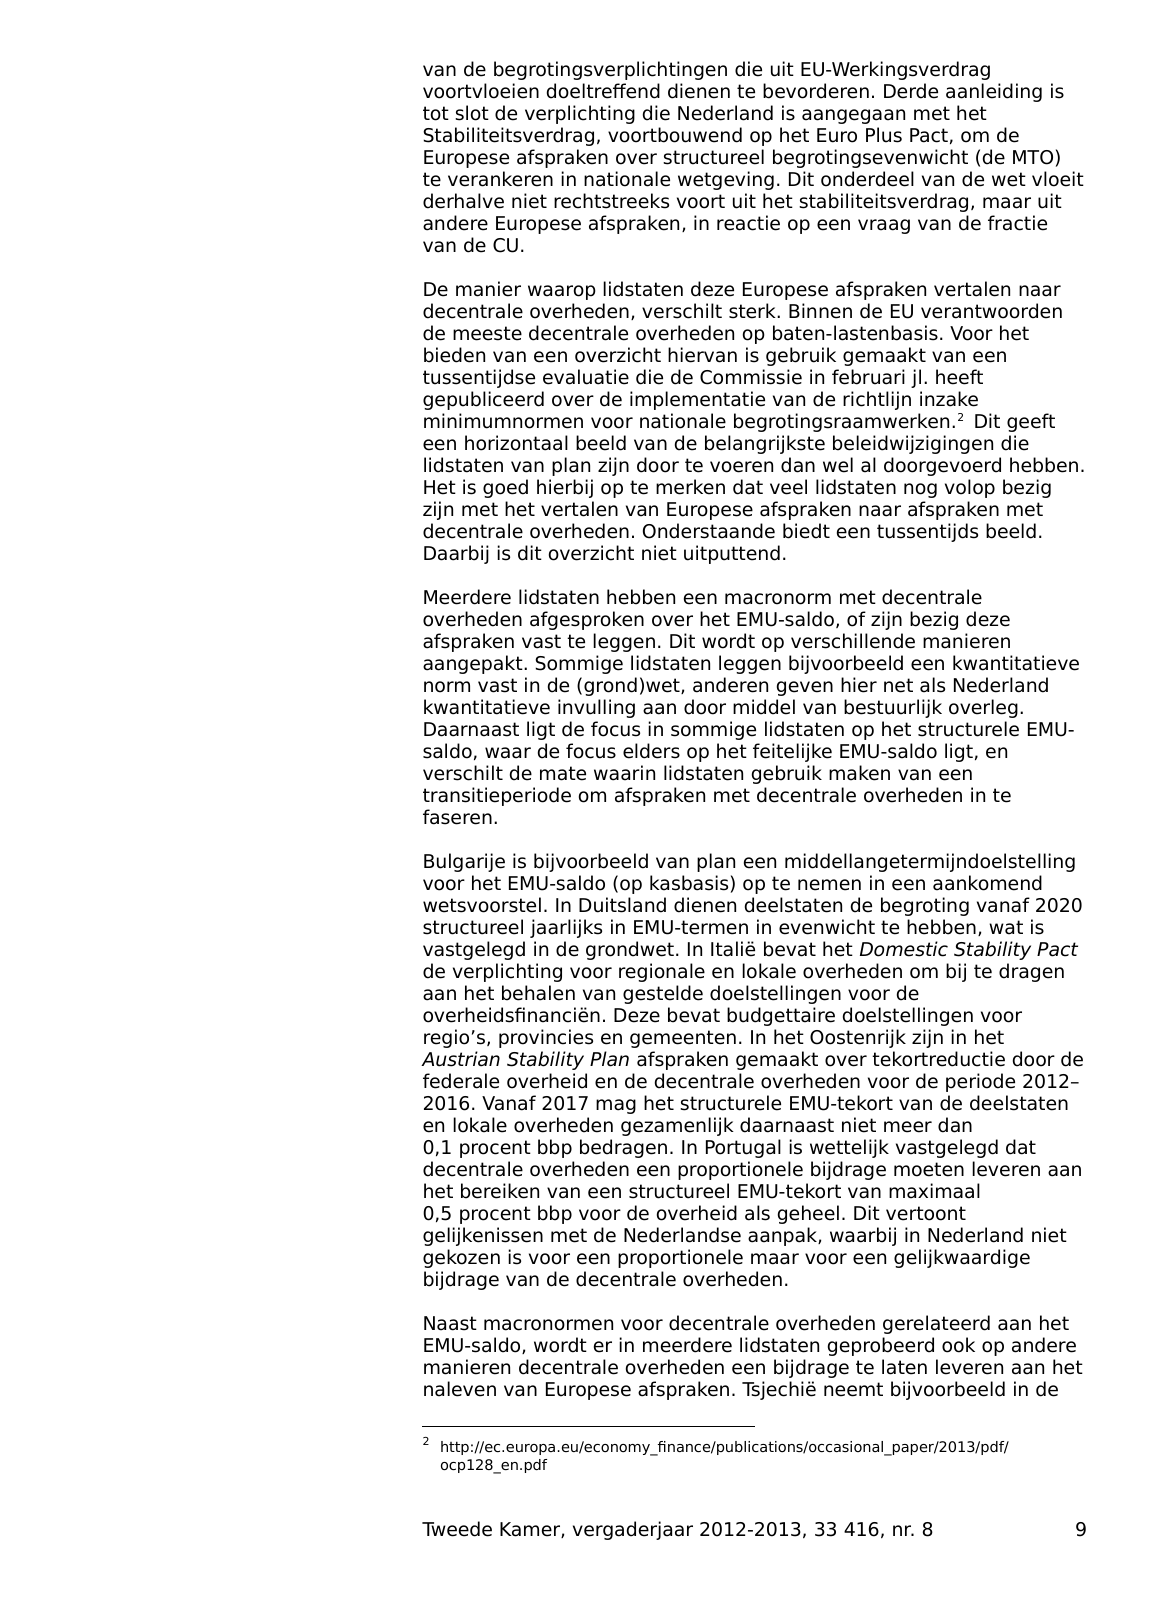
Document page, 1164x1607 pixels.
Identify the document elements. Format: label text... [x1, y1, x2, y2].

text Bulgarije is bijvoorbeeld van plan een middellangetermijndoelstelling voor het EMU-saldo (op kasbasis) op te nemen in een aankomend wetsvoorstel. In Duitsland dienen deelstaten de begroting vanaf 2020 structureel jaarlijks in EMU-termen in evenwicht te hebben, wat is vastgelegd in de grondwet. In Italië bevat het Domestic Stability Pact de verplichting voor regionale en lokale overheden om bij te dragen aan het behalen van gestelde doelstellingen voor de overheidsfinanciën. Deze bevat budgettaire doelstellingen voor regio’s, provincies en gemeenten. In het Oostenrijk zijn in het Austrian Stability Plan afspraken gemaakt over tekortreductie door de federale overheid en de decentrale overheden voor de periode 2012–2016. Vanaf 2017 mag het structurele EMU-tekort van de deelstaten en lokale overheden gezamenlijk daarnaast niet meer dan 0,1 procent bbp bedragen. In Portugal is wettelijk vastgelegd dat decentrale overheden een proportionele bijdrage moeten leveren aan het bereiken van een structureel EMU-tekort van maximaal 0,5 procent bbp voor de overheid als geheel. Dit vertoont gelijkenissen met de Nederlandse aanpak, waarbij in Nederland niet gekozen is voor een proportionele maar voor een gelijkwaardige bijdrage van de decentrale overheden. [422, 851, 1087, 1291]
text van de begrotingsverplichtingen die uit EU-Werkingsverdrag voortvloeien doeltreffend dienen te bevorderen. Derde aanleiding is tot slot de verplichting die Nederland is aangegaan met het Stabiliteitsverdrag, voortbouwend op het Euro Plus Pact, om de Europese afspraken over structureel begrotingsevenwicht (de MTO) te verankeren in nationale wetgeving. Dit onderdeel van de wet vloeit derhalve niet rechtstreeks voort uit het stabiliteitsverdrag, maar uit andere Europese afspraken, in reactie op een vraag van de fractie van de CU. [422, 59, 1087, 257]
text Naast macronormen voor decentrale overheden gerelateerd aan het EMU-saldo, wordt er in meerdere lidstaten geprobeerd ook op andere manieren decentrale overheden een bijdrage te laten leveren aan het naleven van Europese afspraken. Tsjechië neemt bijvoorbeeld in de [422, 1313, 1087, 1401]
text Meerdere lidstaten hebben een macronorm met decentrale overheden afgesproken over het EMU-saldo, of zijn bezig deze afspraken vast te leggen. Dit wordt op verschillende manieren aangepakt. Sommige lidstaten leggen bijvoorbeeld een kwantitatieve norm vast in de (grond)wet, anderen geven hier net als Nederland kwantitatieve invulling aan door middel van bestuurlijk overleg. Daarnaast ligt de focus in sommige lidstaten op het structurele EMU-saldo, waar de focus elders op het feitelijke EMU-saldo ligt, en verschilt de mate waarin lidstaten gebruik maken van een transitieperiode om afspraken met decentrale overheden in te faseren. [422, 587, 1087, 829]
text http://ec.europa.eu/economy_finance/publications/occasional_paper/2013/pdf/ocp128_en.pdf [422, 1435, 1087, 1474]
text De manier waarop lidstaten deze Europese afspraken vertalen naar decentrale overheden, verschilt sterk. Binnen de EU verantwoorden de meeste decentrale overheden op baten-lastenbasis. Voor het bieden van een overzicht hiervan is gebruik gemaakt van een tussentijdse evaluatie die de Commissie in februari jl. heeft gepubliceerd over de implementatie van de richtlijn inzake minimumnormen voor nationale begrotingsraamwerken. Dit geeft een horizontaal beeld van de belangrijkste beleidwijzigingen die lidstaten van plan zijn door te voeren dan wel al doorgevoerd hebben. Het is goed hierbij op te merken dat veel lidstaten nog volop bezig zijn met het vertalen van Europese afspraken naar afspraken met decentrale overheden. Onderstaande biedt een tussentijds beeld. Daarbij is dit overzicht niet uitputtend. [422, 279, 1087, 565]
